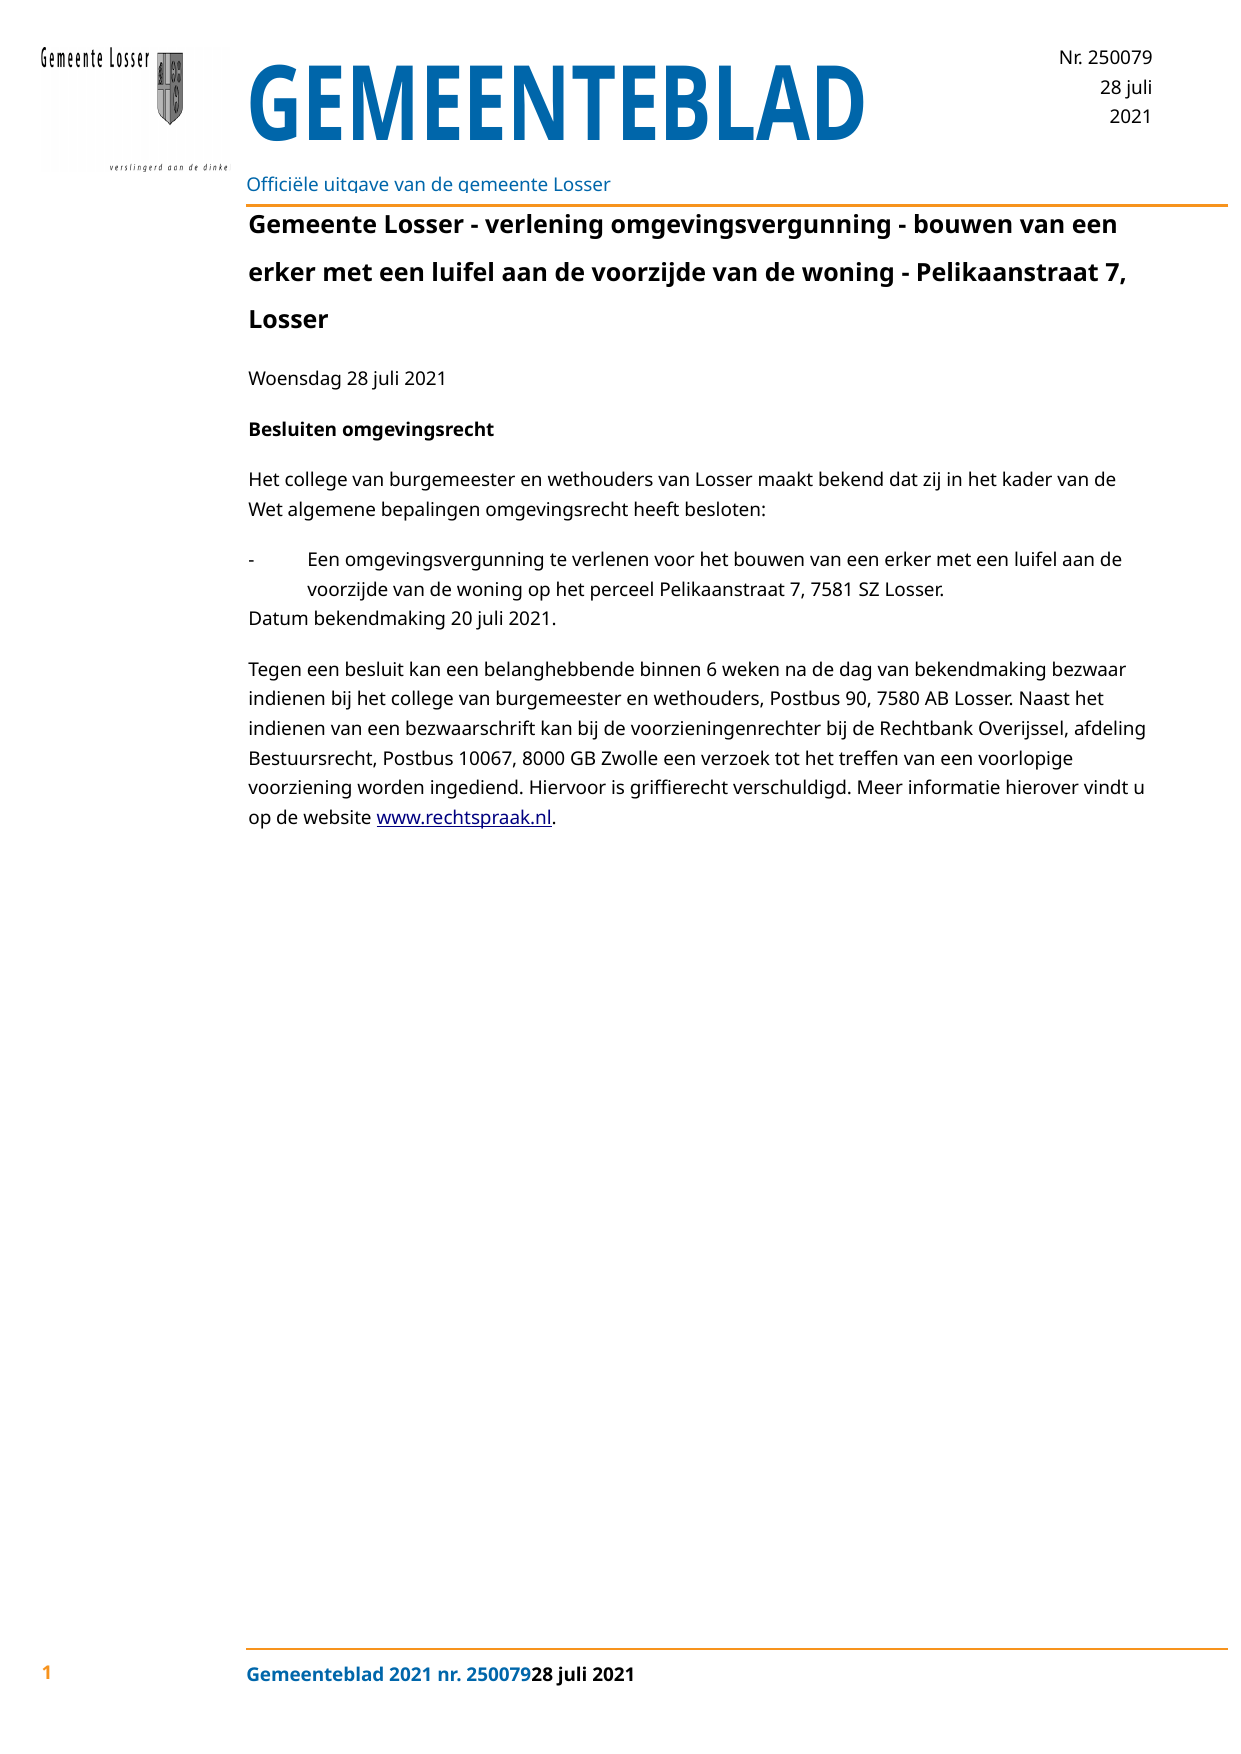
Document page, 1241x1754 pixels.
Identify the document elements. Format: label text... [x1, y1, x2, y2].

text Besluiten omgevingsrecht [248, 416, 1152, 442]
text Het college van burgemeester en wethouders van Losser maakt bekend dat zij in het kader van de Wet algemene bepalingen omgevingsrecht heeft besloten: [248, 466, 1152, 522]
picture [41, 47, 231, 172]
text Woensdag 28 juli 2021 [248, 366, 1152, 391]
text Tegen een besluit kan een belanghebbende binnen 6 weken na de dag van bekendmaking bezwaar indienen bij het college van burgemeester en wethouders, Postbus 90, 7580 AB Losser. Naast het indienen van een bezwaarschrift kan bij de voorzieningenrechter bij de Rechtbank Overijssel, afdeling Bestuursrecht, Postbus 10067, 8000 GB Zwolle een verzoek tot het treffen van een voorlopige voorziening worden ingediend. Hiervoor is griffierecht verschuldigd. Meer informatie hierover vindt u op de website www.rechtspraak.nl. [248, 656, 1152, 829]
list Een omgevingsvergunning te verlenen voor het bouwen van een erker met een luifel aan de voorzijde van de woning op het perceel Pelikaanstraat 7, 7581 SZ Losser. [248, 546, 1152, 602]
text Datum bekendmaking 20 juli 2021. [248, 606, 1152, 631]
text Gemeente Losser - verlening omgevingsvergunning - bouwen van een erker met een luifel aan de voorzijde van de woning - Pelikaanstraat 7, Losser [248, 207, 1152, 336]
